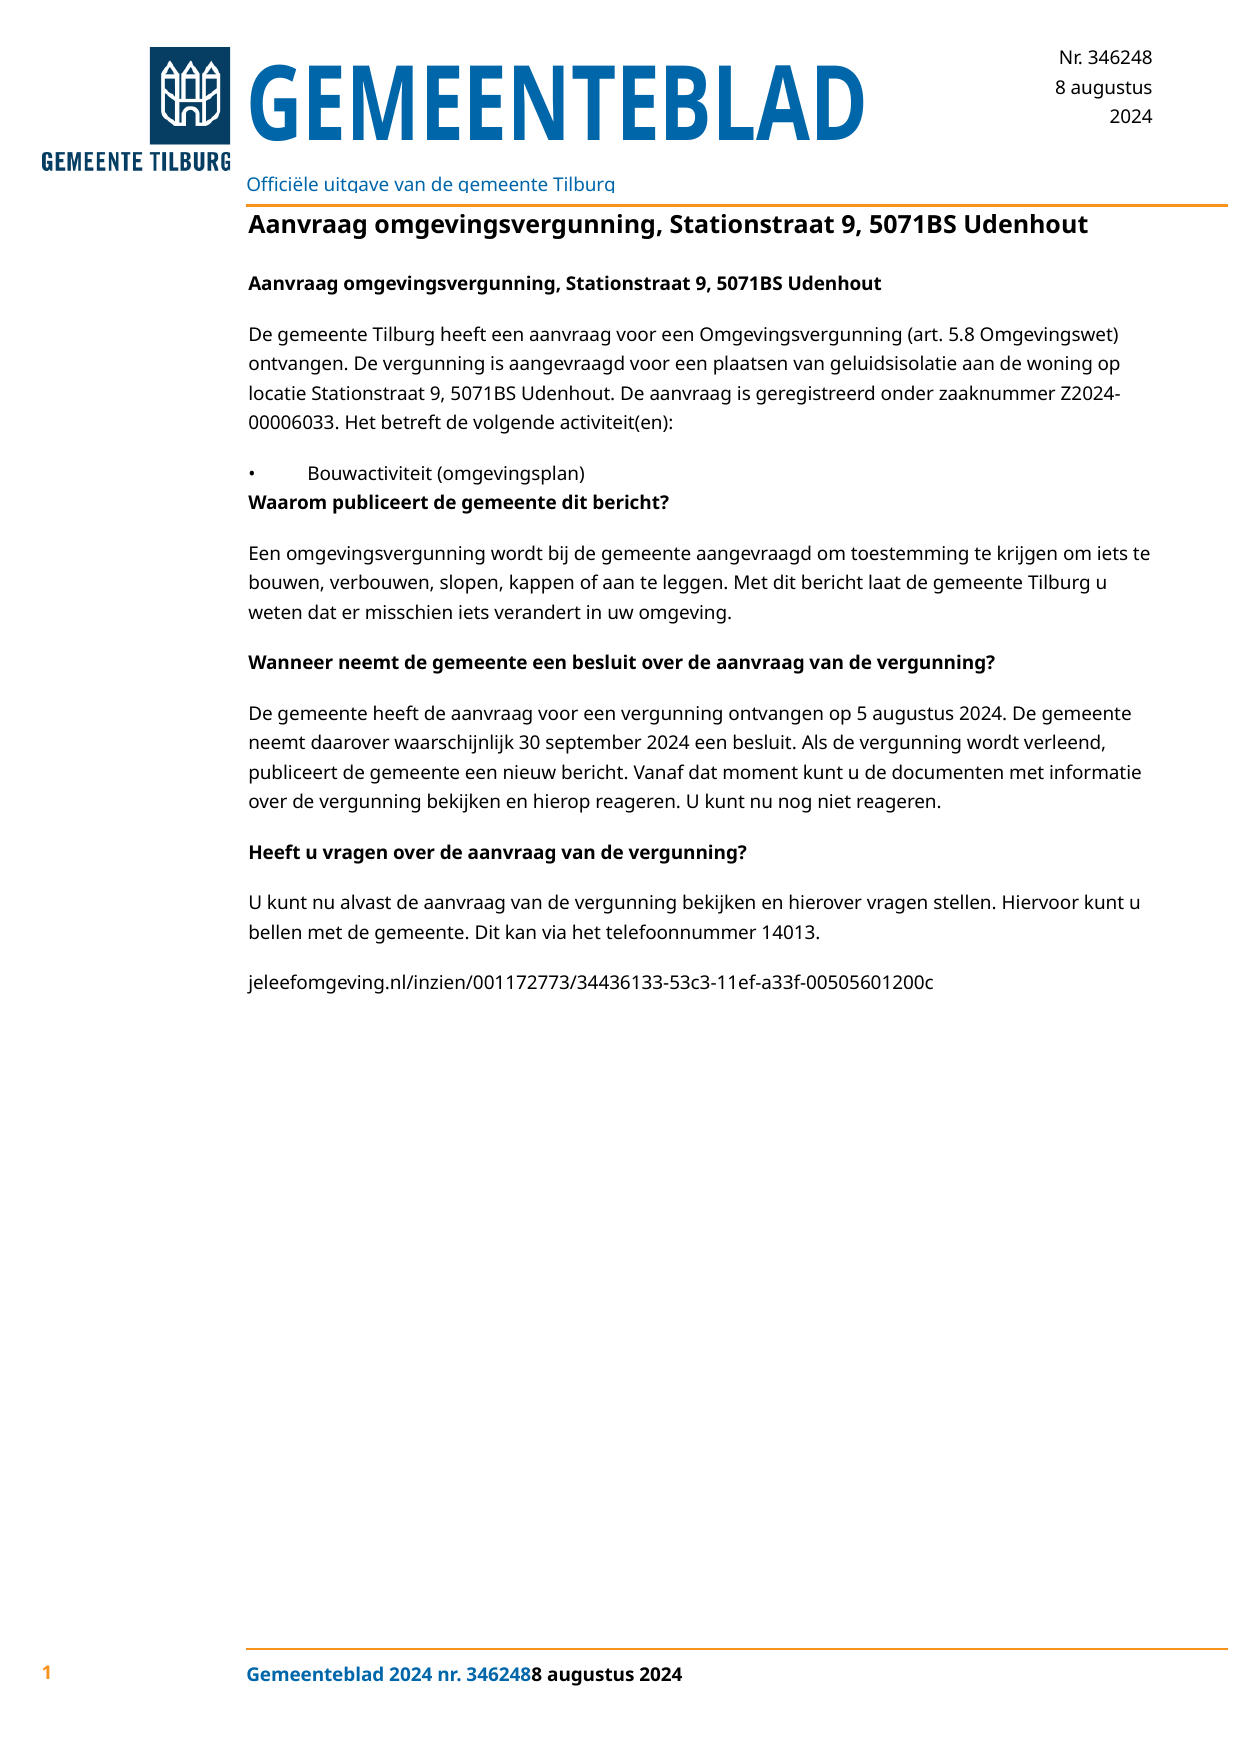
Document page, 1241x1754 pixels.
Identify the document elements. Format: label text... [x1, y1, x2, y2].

text De gemeente Tilburg heeft een aanvraag voor een Omgevingsvergunning (art. 5.8 Omgevingswet) ontvangen. De vergunning is aangevraagd voor een plaatsen van geluidsisolatie aan de woning op locatie Stationstraat 9, 5071BS Udenhout. De aanvraag is geregistreerd onder zaaknummer Z2024-00006033. Het betreft de volgende activiteit(en): [248, 321, 1152, 435]
text Een omgevingsvergunning wordt bij de gemeente aangevraagd om toestemming te krijgen om iets te bouwen, verbouwen, slopen, kappen of aan te leggen. Met dit bericht laat de gemeente Tilburg u weten dat er misschien iets verandert in uw omgeving. [248, 540, 1152, 625]
text Heeft u vragen over de aanvraag van de vergunning? [248, 839, 1152, 865]
text De gemeente heeft de aanvraag voor een vergunning ontvangen op 5 augustus 2024. De gemeente neemt daarover waarschijnlijk 30 september 2024 een besluit. Als de vergunning wordt verleend, publiceert de gemeente een nieuw bericht. Vanaf dat moment kunt u de documenten met informatie over de vergunning bekijken en hierop reageren. U kunt nu nog niet reageren. [248, 700, 1152, 814]
text Waarom publiceert de gemeente dit bericht? [248, 489, 1152, 515]
picture [41, 47, 231, 172]
text U kunt nu alvast de aanvraag van de vergunning bekijken en hierover vragen stellen. Hiervoor kunt u bellen met de gemeente. Dit kan via het telefoonnummer 14013. [248, 889, 1152, 945]
text Wanneer neemt de gemeente een besluit over de aanvraag van de vergunning? [248, 649, 1152, 675]
text Aanvraag omgevingsvergunning, Stationstraat 9, 5071BS Udenhout [248, 207, 1152, 241]
list Bouwactiviteit (omgevingsplan) [248, 460, 1152, 486]
text jeleefomgeving.nl/inzien/001172773/34436133-53c3-11ef-a33f-00505601200c [248, 969, 1152, 995]
text Aanvraag omgevingsvergunning, Stationstraat 9, 5071BS Udenhout [248, 270, 1152, 296]
